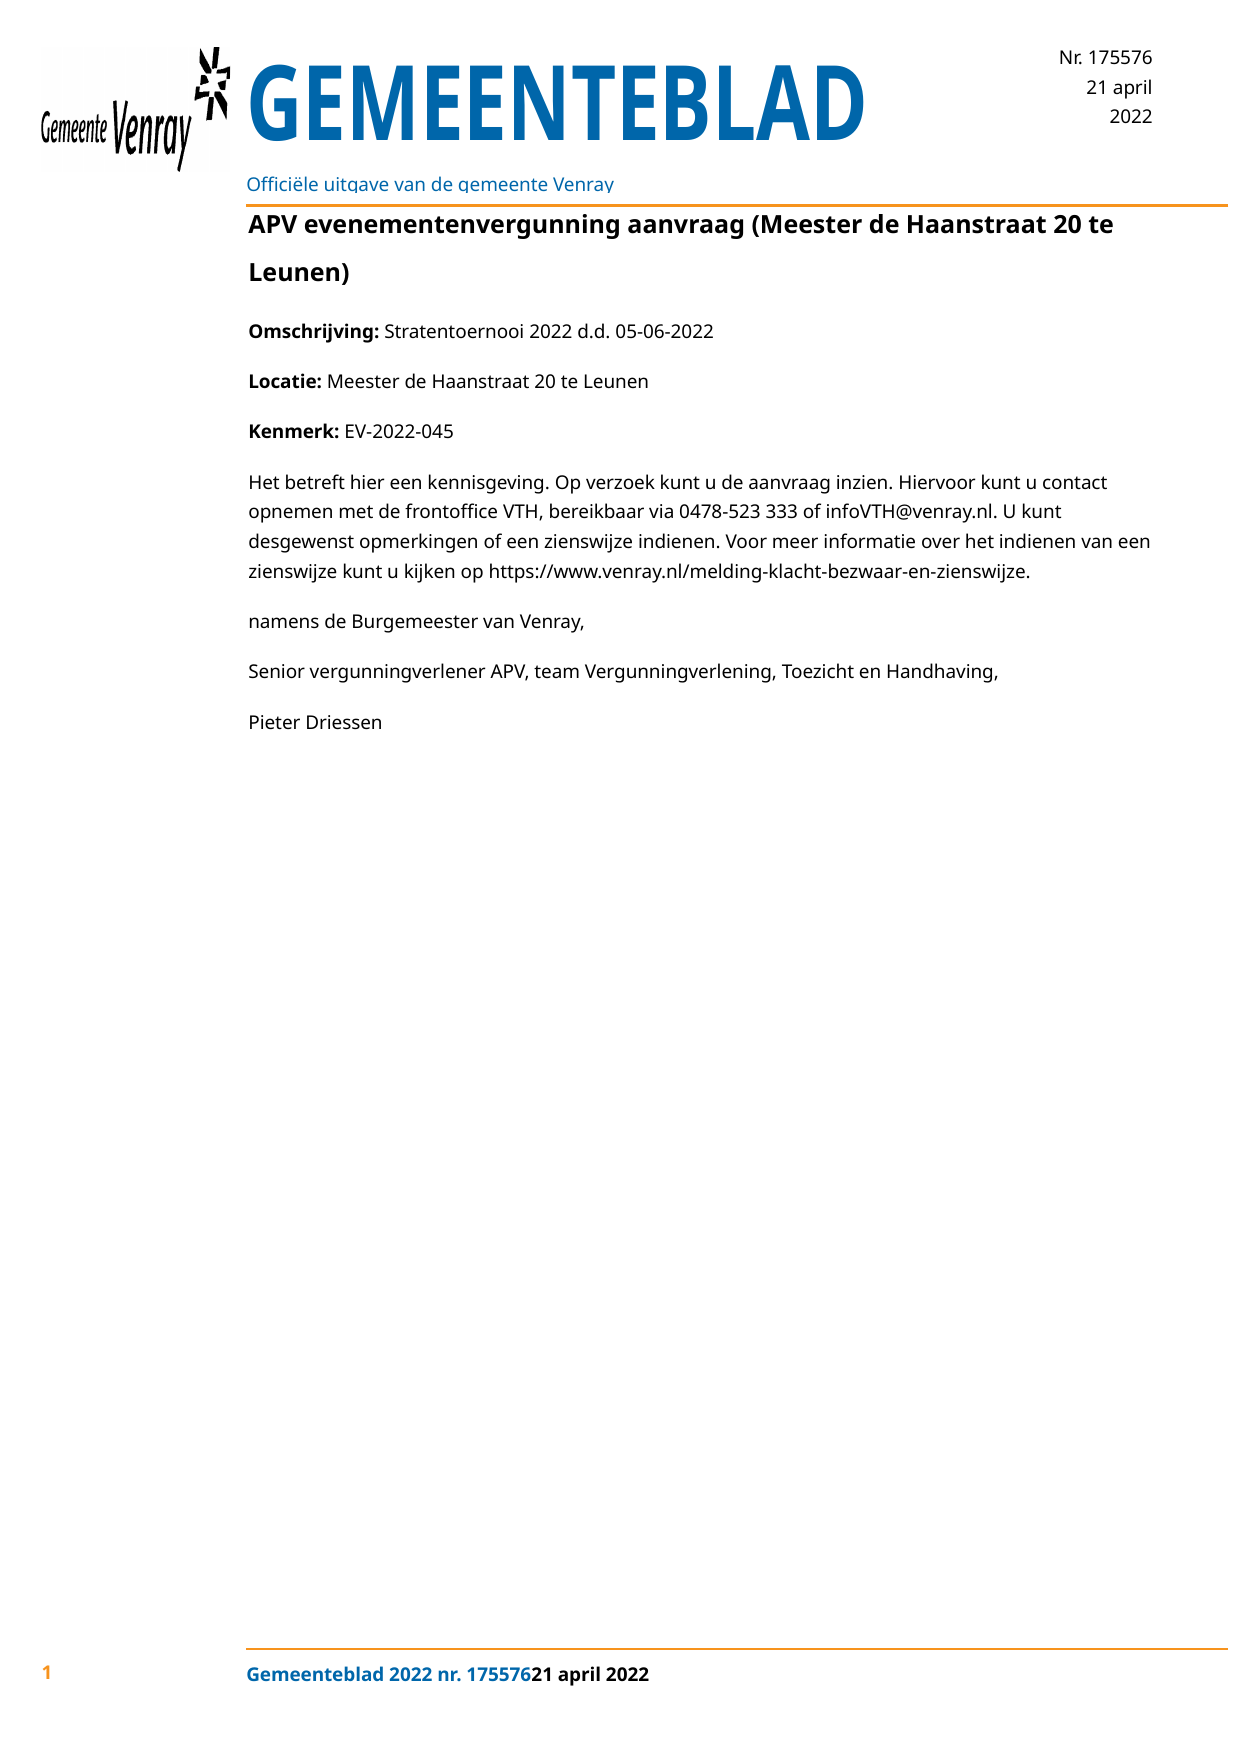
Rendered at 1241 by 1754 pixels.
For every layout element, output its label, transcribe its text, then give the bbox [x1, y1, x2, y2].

text Locatie: Meester de Haanstraat 20 te Leunen [248, 368, 1152, 394]
text Het betreft hier een kennisgeving. Op verzoek kunt u de aanvraag inzien. Hiervoor kunt u contact opnemen met de frontoffice VTH, bereikbaar via 0478-523 333 of infoVTH@venray.nl. U kunt desgewenst opmerkingen of een zienswijze indienen. Voor meer informatie over het indienen van een zienswijze kunt u kijken op https://www.venray.nl/melding-klacht-bezwaar-en-zienswijze. [248, 469, 1152, 584]
text Pieter Driessen [248, 709, 1152, 735]
text Omschrijving: Stratentoernooi 2022 d.d. 05-06-2022 [248, 318, 1152, 344]
text APV evenementenvergunning aanvraag (Meester de Haanstraat 20 te Leunen) [248, 207, 1152, 288]
picture [41, 47, 231, 172]
text Senior vergunningverlener APV, team Vergunningverlening, Toezicht en Handhaving, [248, 659, 1152, 684]
text Kenmerk: EV-2022-045 [248, 419, 1152, 444]
text namens de Burgemeester van Venray, [248, 608, 1152, 634]
